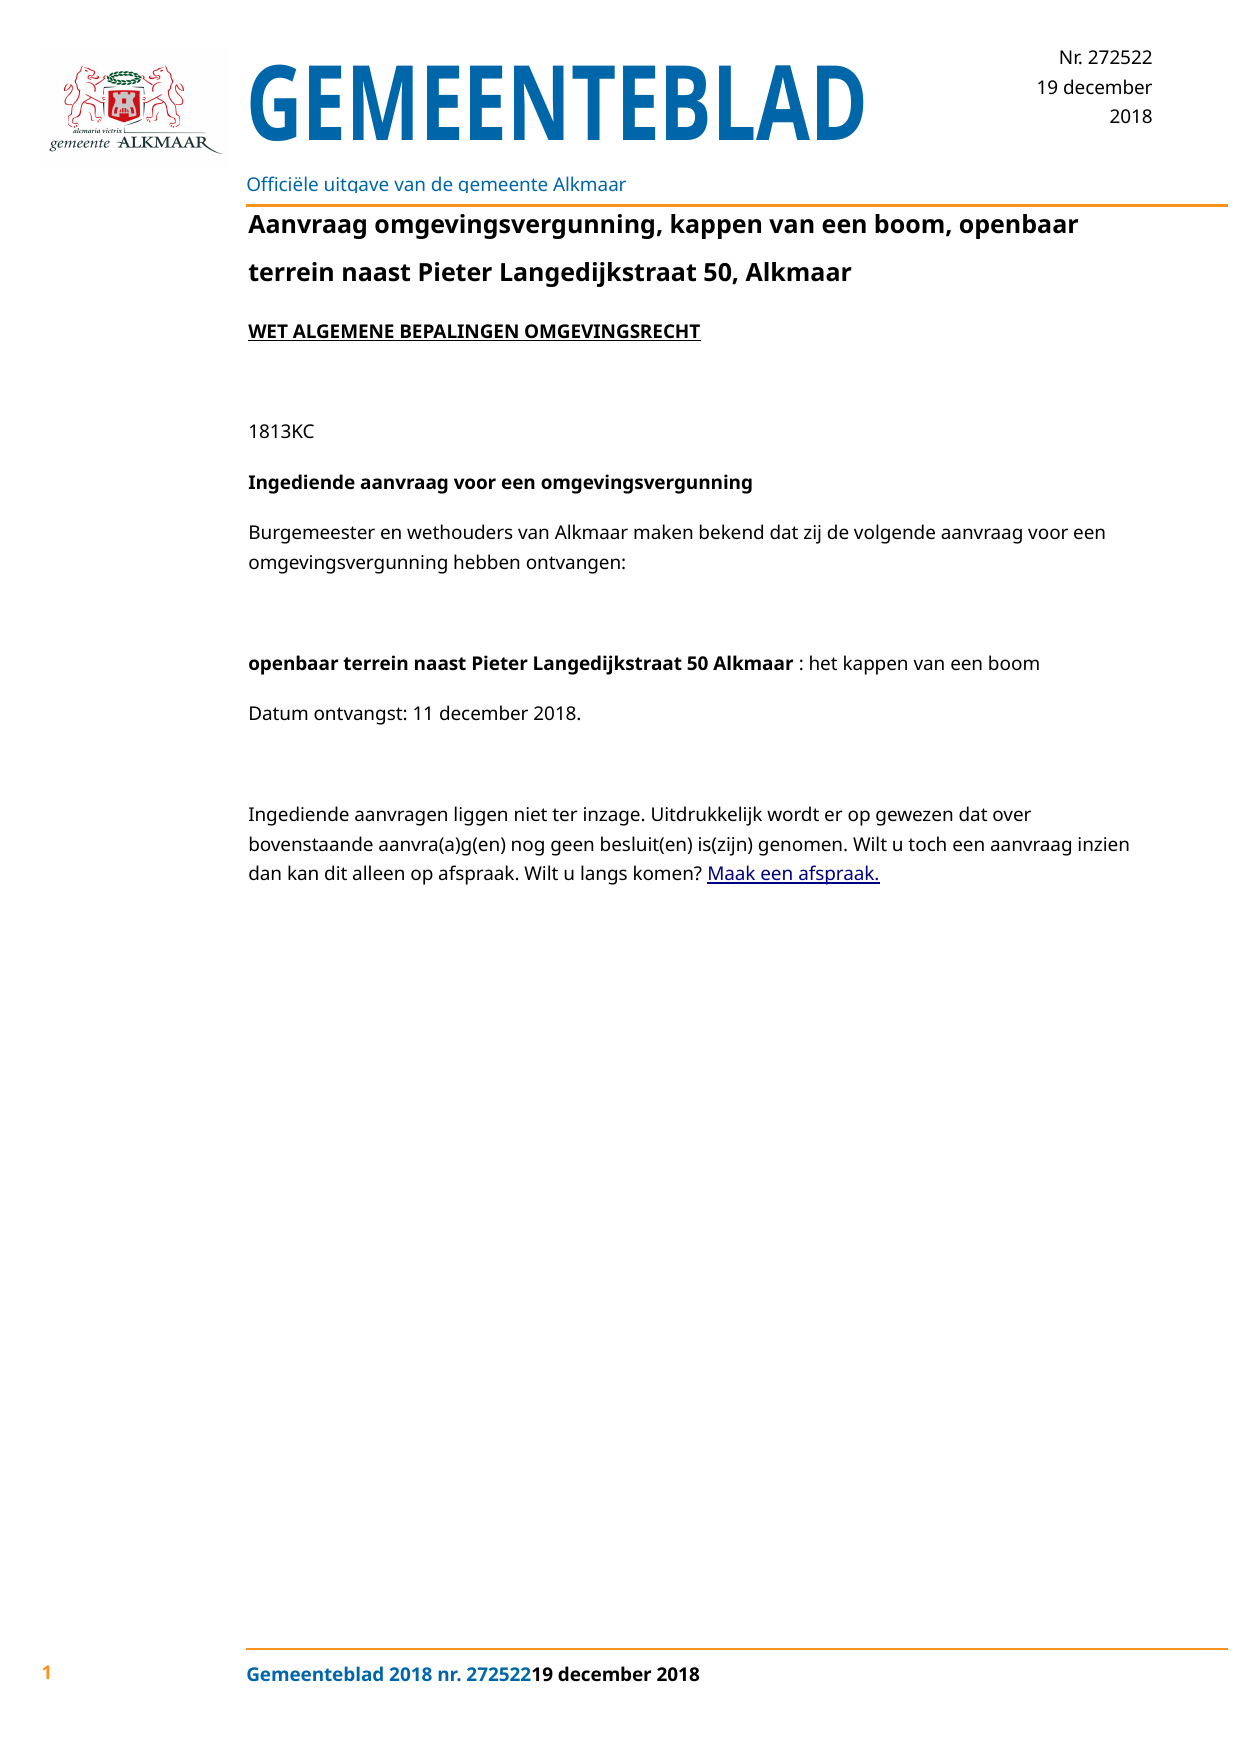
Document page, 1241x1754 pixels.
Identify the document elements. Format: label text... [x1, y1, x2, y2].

text Aanvraag omgevingsvergunning, kappen van een boom, openbaar terrein naast Pieter Langedijkstraat 50, Alkmaar [248, 207, 1152, 288]
text 1813KC [248, 419, 1152, 444]
text Ingediende aanvragen liggen niet ter inzage. Uitdrukkelijk wordt er op gewezen dat over bovenstaande aanvra(a)g(en) nog geen besluit(en) is(zijn) genomen. Wilt u toch een aanvraag inzien dan kan dit alleen op afspraak. Wilt u langs komen? Maak een afspraak. [248, 801, 1152, 886]
text Datum ontvangst: 11 december 2018. [248, 700, 1152, 726]
text Ingediende aanvraag voor een omgevingsvergunning [248, 469, 1152, 495]
text WET ALGEMENE BEPALINGEN OMGEVINGSRECHT [248, 318, 1152, 344]
text openbaar terrein naast Pieter Langedijkstraat 50 Alkmaar : het kappen van een boom [248, 650, 1152, 676]
text Burgemeester en wethouders van Alkmaar maken bekend dat zij de volgende aanvraag voor een omgevingsvergunning hebben ontvangen: [248, 519, 1152, 575]
picture [41, 47, 231, 172]
